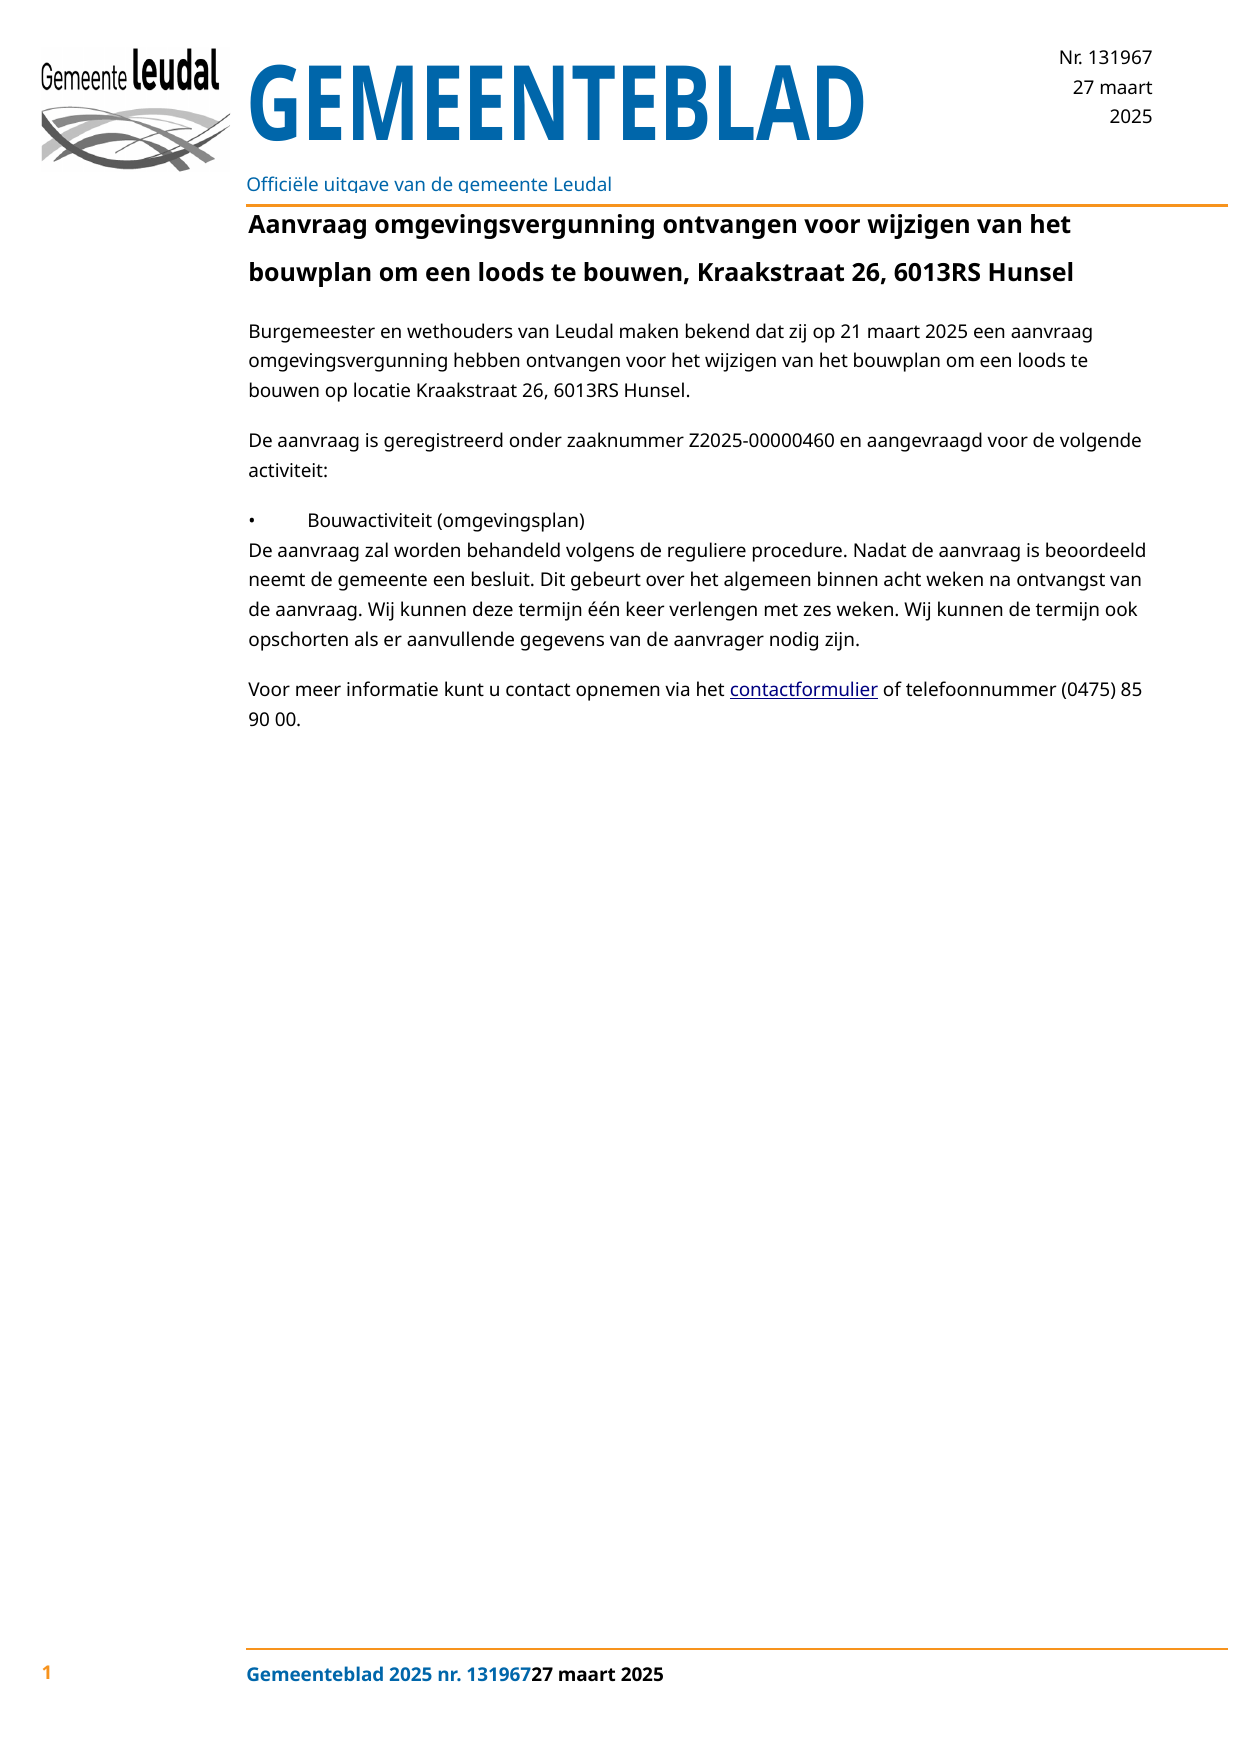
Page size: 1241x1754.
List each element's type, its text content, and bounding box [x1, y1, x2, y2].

text De aanvraag is geregistreerd onder zaaknummer Z2025-00000460 en aangevraagd voor de volgende activiteit: [248, 427, 1152, 483]
text De aanvraag zal worden behandeld volgens de reguliere procedure. Nadat de aanvraag is beoordeeld neemt de gemeente een besluit. Dit gebeurt over het algemeen binnen acht weken na ontvangst van de aanvraag. Wij kunnen deze termijn één keer verlengen met zes weken. Wij kunnen de termijn ook opschorten als er aanvullende gegevens van de aanvrager nodig zijn. [248, 537, 1152, 652]
picture [41, 47, 231, 172]
text Aanvraag omgevingsvergunning ontvangen voor wijzigen van het bouwplan om een loods te bouwen, Kraakstraat 26, 6013RS Hunsel [248, 207, 1152, 288]
text Voor meer informatie kunt u contact opnemen via het contactformulier of telefoonnummer (0475) 85 90 00. [248, 676, 1152, 732]
text Burgemeester en wethouders van Leudal maken bekend dat zij op 21 maart 2025 een aanvraag omgevingsvergunning hebben ontvangen voor het wijzigen van het bouwplan om een loods te bouwen op locatie Kraakstraat 26, 6013RS Hunsel. [248, 318, 1152, 403]
list Bouwactiviteit (omgevingsplan) [248, 507, 1152, 533]
